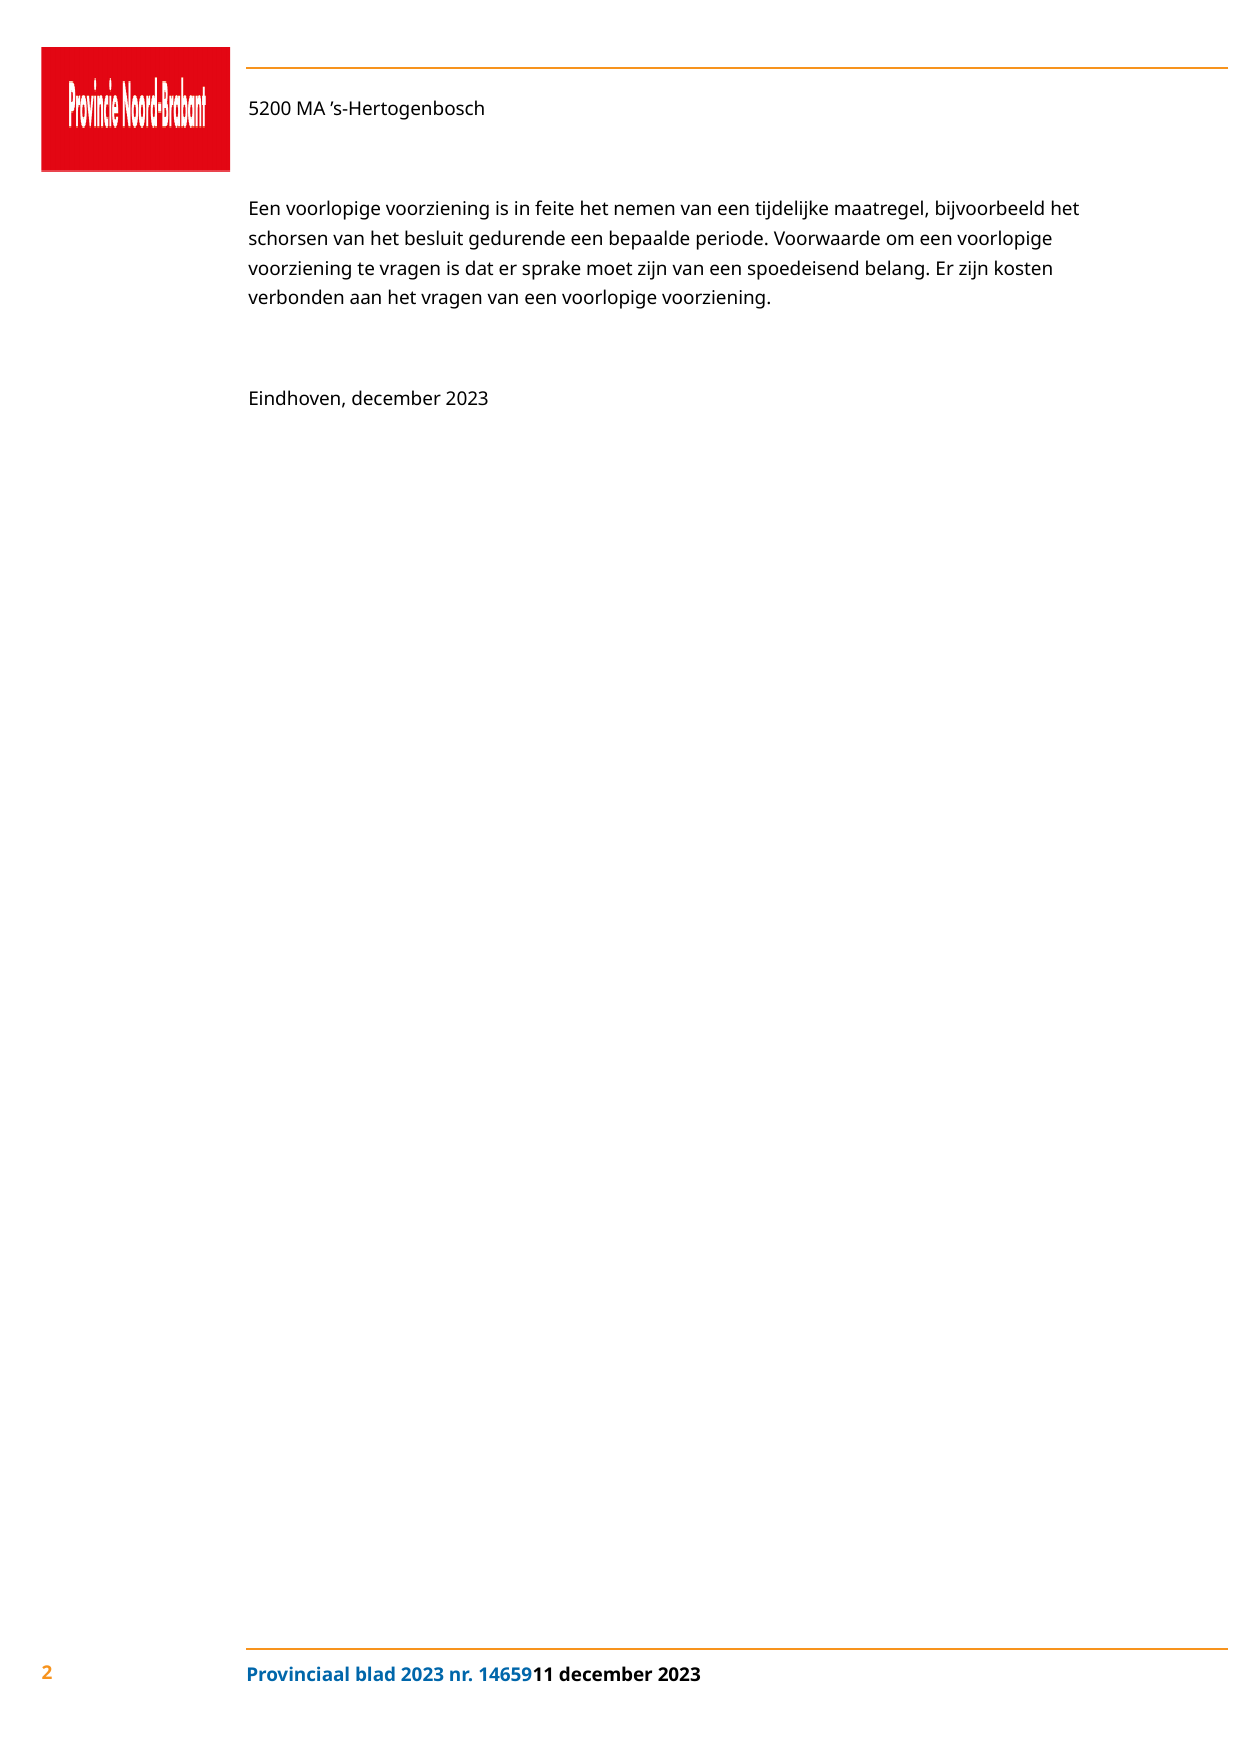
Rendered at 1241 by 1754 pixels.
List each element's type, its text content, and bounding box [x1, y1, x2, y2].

picture [41, 47, 231, 172]
text Een voorlopige voorziening is in feite het nemen van een tijdelijke maatregel, bijvoorbeeld het schorsen van het besluit gedurende een bepaalde periode. Voorwaarde om een voorlopige voorziening te vragen is dat er sprake moet zijn van een spoedeisend belang. Er zijn kosten verbonden aan het vragen van een voorlopige voorziening. [248, 196, 1152, 310]
text 5200 MA ’s-Hertogenbosch [248, 95, 1152, 121]
text Eindhoven, december 2023 [248, 385, 1152, 411]
